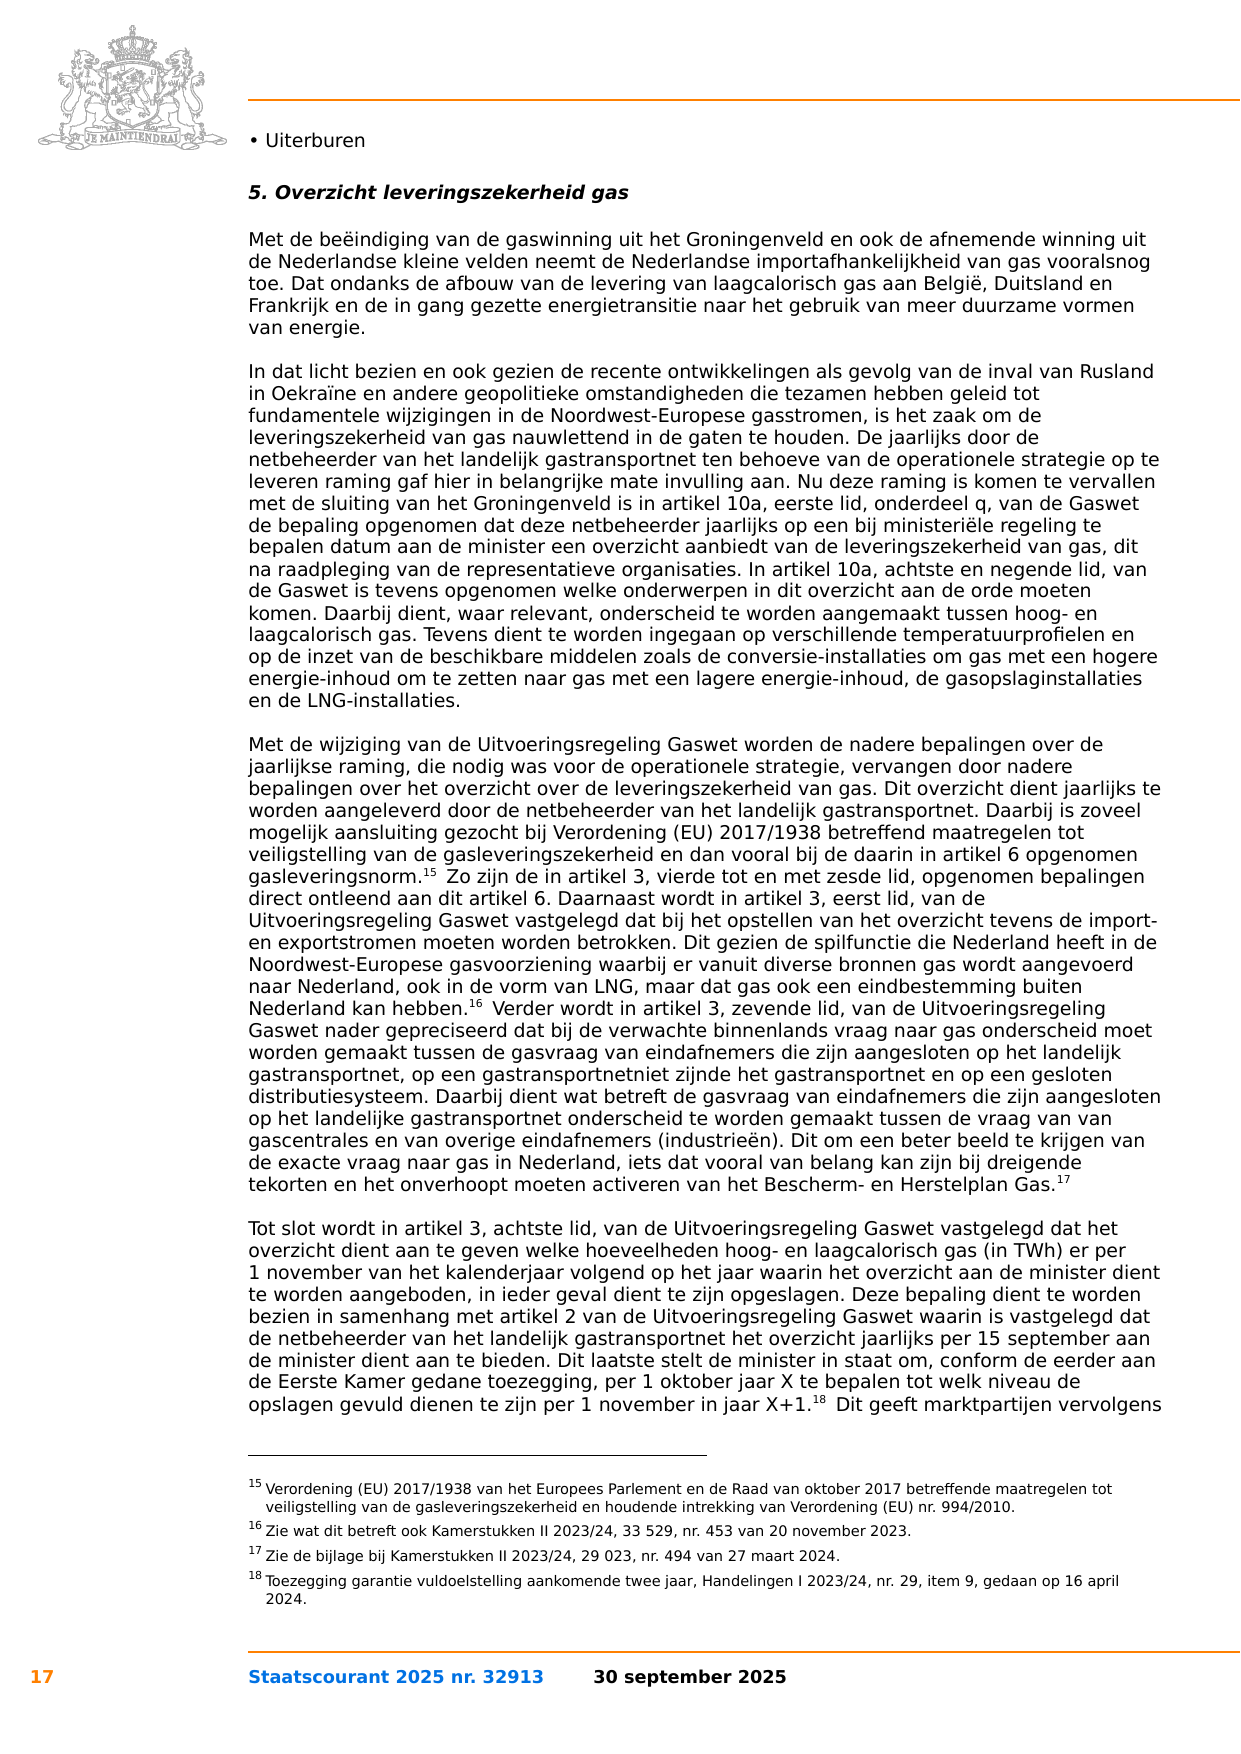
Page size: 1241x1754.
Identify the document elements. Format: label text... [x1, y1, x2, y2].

text Met de wijziging van de Uitvoeringsregeling Gaswet worden de nadere bepalingen over de jaarlijkse raming, die nodig was voor de operationele strategie, vervangen door nadere bepalingen over het overzicht over de leveringszekerheid van gas. Dit overzicht dient jaarlijks te worden aangeleverd door de netbeheerder van het landelijk gastransportnet. Daarbij is zoveel mogelijk aansluiting gezocht bij Verordening (EU) 2017/1938 betreffend maatregelen tot veiligstelling van de gasleveringszekerheid en dan vooral bij de daarin in artikel 6 opgenomen gasleveringsnorm. Zo zijn de in artikel 3, vierde tot en met zesde lid, opgenomen bepalingen direct ontleend aan dit artikel 6. Daarnaast wordt in artikel 3, eerst lid, van de Uitvoeringsregeling Gaswet vastgelegd dat bij het opstellen van het overzicht tevens de import- en exportstromen moeten worden betrokken. Dit gezien de spilfunctie die Nederland heeft in de Noordwest-Europese gasvoorziening waarbij er vanuit diverse bronnen gas wordt aangevoerd naar Nederland, ook in de vorm van LNG, maar dat gas ook een eindbestemming buiten Nederland kan hebben. Verder wordt in artikel 3, zevende lid, van de Uitvoeringsregeling Gaswet nader gepreciseerd dat bij de verwachte binnenlands vraag naar gas onderscheid moet worden gemaakt tussen de gasvraag van eindafnemers die zijn aangesloten op het landelijk gastransportnet, op een gastransportnetniet zijnde het gastransportnet en op een gesloten distributiesysteem. Daarbij dient wat betreft de gasvraag van eindafnemers die zijn aangesloten op het landelijke gastransportnet onderscheid te worden gemaakt tussen de vraag van van gascentrales en van overige eindafnemers (industrieën). Dit om een beter beeld te krijgen van de exacte vraag naar gas in Nederland, iets dat vooral van belang kan zijn bij dreigende tekorten en het onverhoopt moeten activeren van het Bescherm- en Herstelplan Gas. [248, 734, 1163, 1196]
text In dat licht bezien en ook gezien de recente ontwikkelingen als gevolg van de inval van Rusland in Oekraïne en andere geopolitieke omstandigheden die tezamen hebben geleid tot fundamentele wijzigingen in de Noordwest-Europese gasstromen, is het zaak om de leveringszekerheid van gas nauwlettend in de gaten te houden. De jaarlijks door de netbeheerder van het landelijk gastransportnet ten behoeve van de operationele strategie op te leveren raming gaf hier in belangrijke mate invulling aan. Nu deze raming is komen te vervallen met de sluiting van het Groningenveld is in artikel 10a, eerste lid, onderdeel q, van de Gaswet de bepaling opgenomen dat deze netbeheerder jaarlijks op een bij ministeriële regeling te bepalen datum aan de minister een overzicht aanbiedt van de leveringszekerheid van gas, dit na raadpleging van de representatieve organisaties. In artikel 10a, achtste en negende lid, van de Gaswet is tevens opgenomen welke onderwerpen in dit overzicht aan de orde moeten komen. Daarbij dient, waar relevant, onderscheid te worden aangemaakt tussen hoog- en laagcalorisch gas. Tevens dient te worden ingegaan op verschillende temperatuurprofielen en op de inzet van de beschikbare middelen zoals de conversie-installaties om gas met een hogere energie-inhoud om te zetten naar gas met een lagere energie-inhoud, de gasopslaginstallaties en de LNG-installaties. [248, 361, 1163, 712]
text Met de beëindiging van de gaswinning uit het Groningenveld en ook de afnemende winning uit de Nederlandse kleine velden neemt de Nederlandse importafhankelijkheid van gas vooralsnog toe. Dat ondanks de afbouw van de levering van laagcalorisch gas aan België, Duitsland en Frankrijk en de in gang gezette energietransitie naar het gebruik van meer duurzame vormen van energie. [248, 229, 1163, 339]
text • Uiterburen [248, 130, 1163, 152]
text Zie de bijlage bij Kamerstukken II 2023/24, 29 023, nr. 494 van 27 maart 2024. [248, 1544, 1163, 1566]
picture [38, 25, 227, 150]
text Zie wat dit betreft ook Kamerstukken II 2023/24, 33 529, nr. 453 van 20 november 2023. [248, 1519, 1163, 1541]
text Toezegging garantie vuldoelstelling aankomende twee jaar, Handelingen I 2023/24, nr. 29, item 9, gedaan op 16 april 2024. [248, 1569, 1163, 1608]
text Tot slot wordt in artikel 3, achtste lid, van de Uitvoeringsregeling Gaswet vastgelegd dat het overzicht dient aan te geven welke hoeveelheden hoog- en laagcalorisch gas (in TWh) er per 1 november van het kalenderjaar volgend op het jaar waarin het overzicht aan de minister dient te worden aangeboden, in ieder geval dient te zijn opgeslagen. Deze bepaling dient te worden bezien in samenhang met artikel 2 van de Uitvoeringsregeling Gaswet waarin is vastgelegd dat de netbeheerder van het landelijk gastransportnet het overzicht jaarlijks per 15 september aan de minister dient aan te bieden. Dit laatste stelt de minister in staat om, conform de eerder aan de Eerste Kamer gedane toezegging, per 1 oktober jaar X te bepalen tot welk niveau de opslagen gevuld dienen te zijn per 1 november in jaar X+1. Dit geeft marktpartijen vervolgens [248, 1218, 1163, 1415]
text Verordening (EU) 2017/1938 van het Europees Parlement en de Raad van oktober 2017 betreffende maatregelen tot veiligstelling van de gasleveringszekerheid en houdende intrekking van Verordening (EU) nr. 994/2010. [248, 1477, 1163, 1516]
subtitle 5. Overzicht leveringszekerheid gas [248, 182, 1163, 204]
